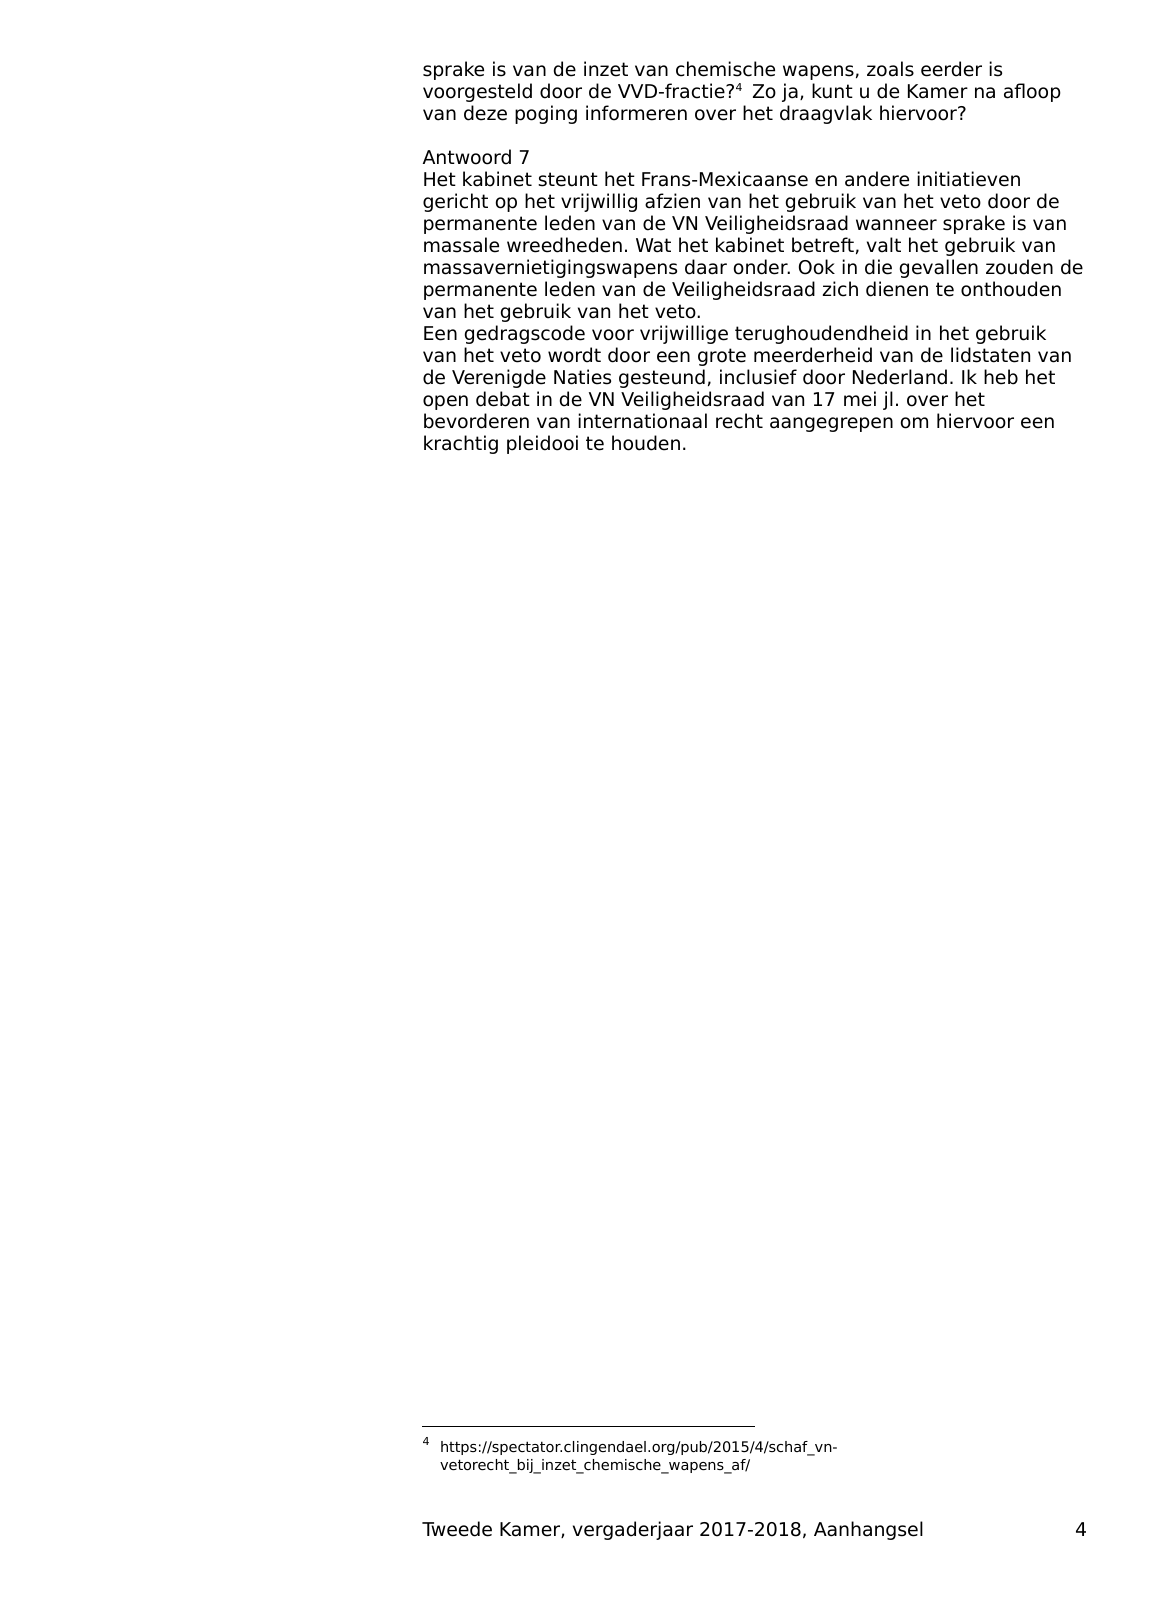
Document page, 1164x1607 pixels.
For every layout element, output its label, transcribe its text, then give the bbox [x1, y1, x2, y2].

text Een gedragscode voor vrijwillige terughoudendheid in het gebruik van het veto wordt door een grote meerderheid van de lidstaten van de Verenigde Naties gesteund, inclusief door Nederland. Ik heb het open debat in de VN Veiligheidsraad van 17 mei jl. over het bevorderen van internationaal recht aangegrepen om hiervoor een krachtig pleidooi te houden. [422, 323, 1087, 455]
text https://spectator.clingendael.org/pub/2015/4/schaf_vn-vetorecht_bij_inzet_chemische_wapens_af/ [422, 1435, 1087, 1474]
text sprake is van de inzet van chemische wapens, zoals eerder is voorgesteld door de VVD-fractie? Zo ja, kunt u de Kamer na afloop van deze poging informeren over het draagvlak hiervoor? [422, 59, 1087, 125]
text Antwoord 7 [422, 147, 1087, 169]
text Het kabinet steunt het Frans-Mexicaanse en andere initiatieven gericht op het vrijwillig afzien van het gebruik van het veto door de permanente leden van de VN Veiligheidsraad wanneer sprake is van massale wreedheden. Wat het kabinet betreft, valt het gebruik van massavernietigingswapens daar onder. Ook in die gevallen zouden de permanente leden van de Veiligheidsraad zich dienen te onthouden van het gebruik van het veto. [422, 169, 1087, 323]
